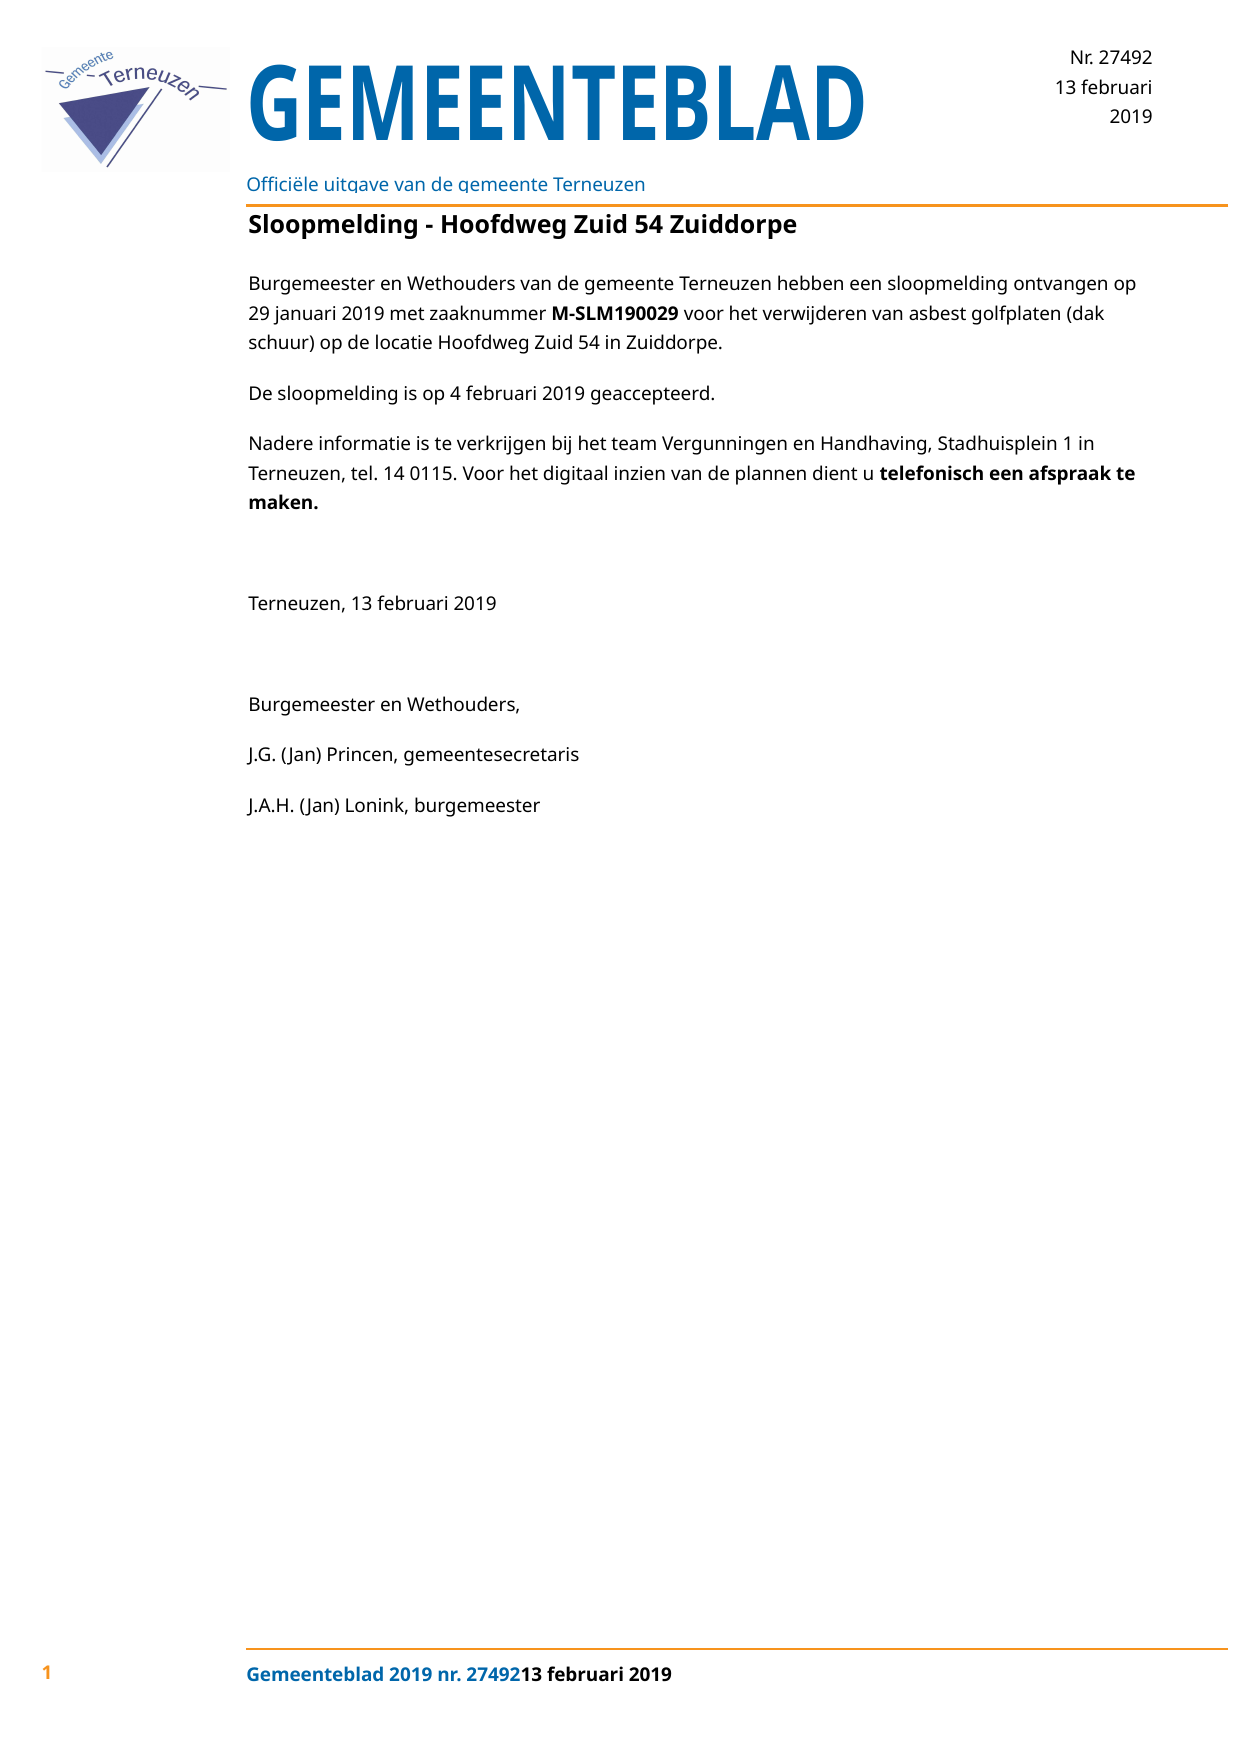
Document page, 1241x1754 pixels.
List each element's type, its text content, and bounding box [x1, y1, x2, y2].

text J.G. (Jan) Princen, gemeentesecretaris [248, 742, 1152, 767]
text Sloopmelding - Hoofdweg Zuid 54 Zuiddorpe [248, 207, 1152, 241]
text Nadere informatie is te verkrijgen bij het team Vergunningen en Handhaving, Stadhuisplein 1 in Terneuzen, tel. 14 0115. Voor het digitaal inzien van de plannen dient u telefonisch een afspraak te maken. [248, 430, 1152, 515]
text Terneuzen, 13 februari 2019 [248, 590, 1152, 616]
text Burgemeester en Wethouders, [248, 691, 1152, 717]
text J.A.H. (Jan) Lonink, burgemeester [248, 792, 1152, 818]
text De sloopmelding is op 4 februari 2019 geaccepteerd. [248, 380, 1152, 406]
picture [41, 47, 231, 172]
text Burgemeester en Wethouders van de gemeente Terneuzen hebben een sloopmelding ontvangen op 29 januari 2019 met zaaknummer M-SLM190029 voor het verwijderen van asbest golfplaten (dak schuur) op de locatie Hoofdweg Zuid 54 in Zuiddorpe. [248, 270, 1152, 355]
